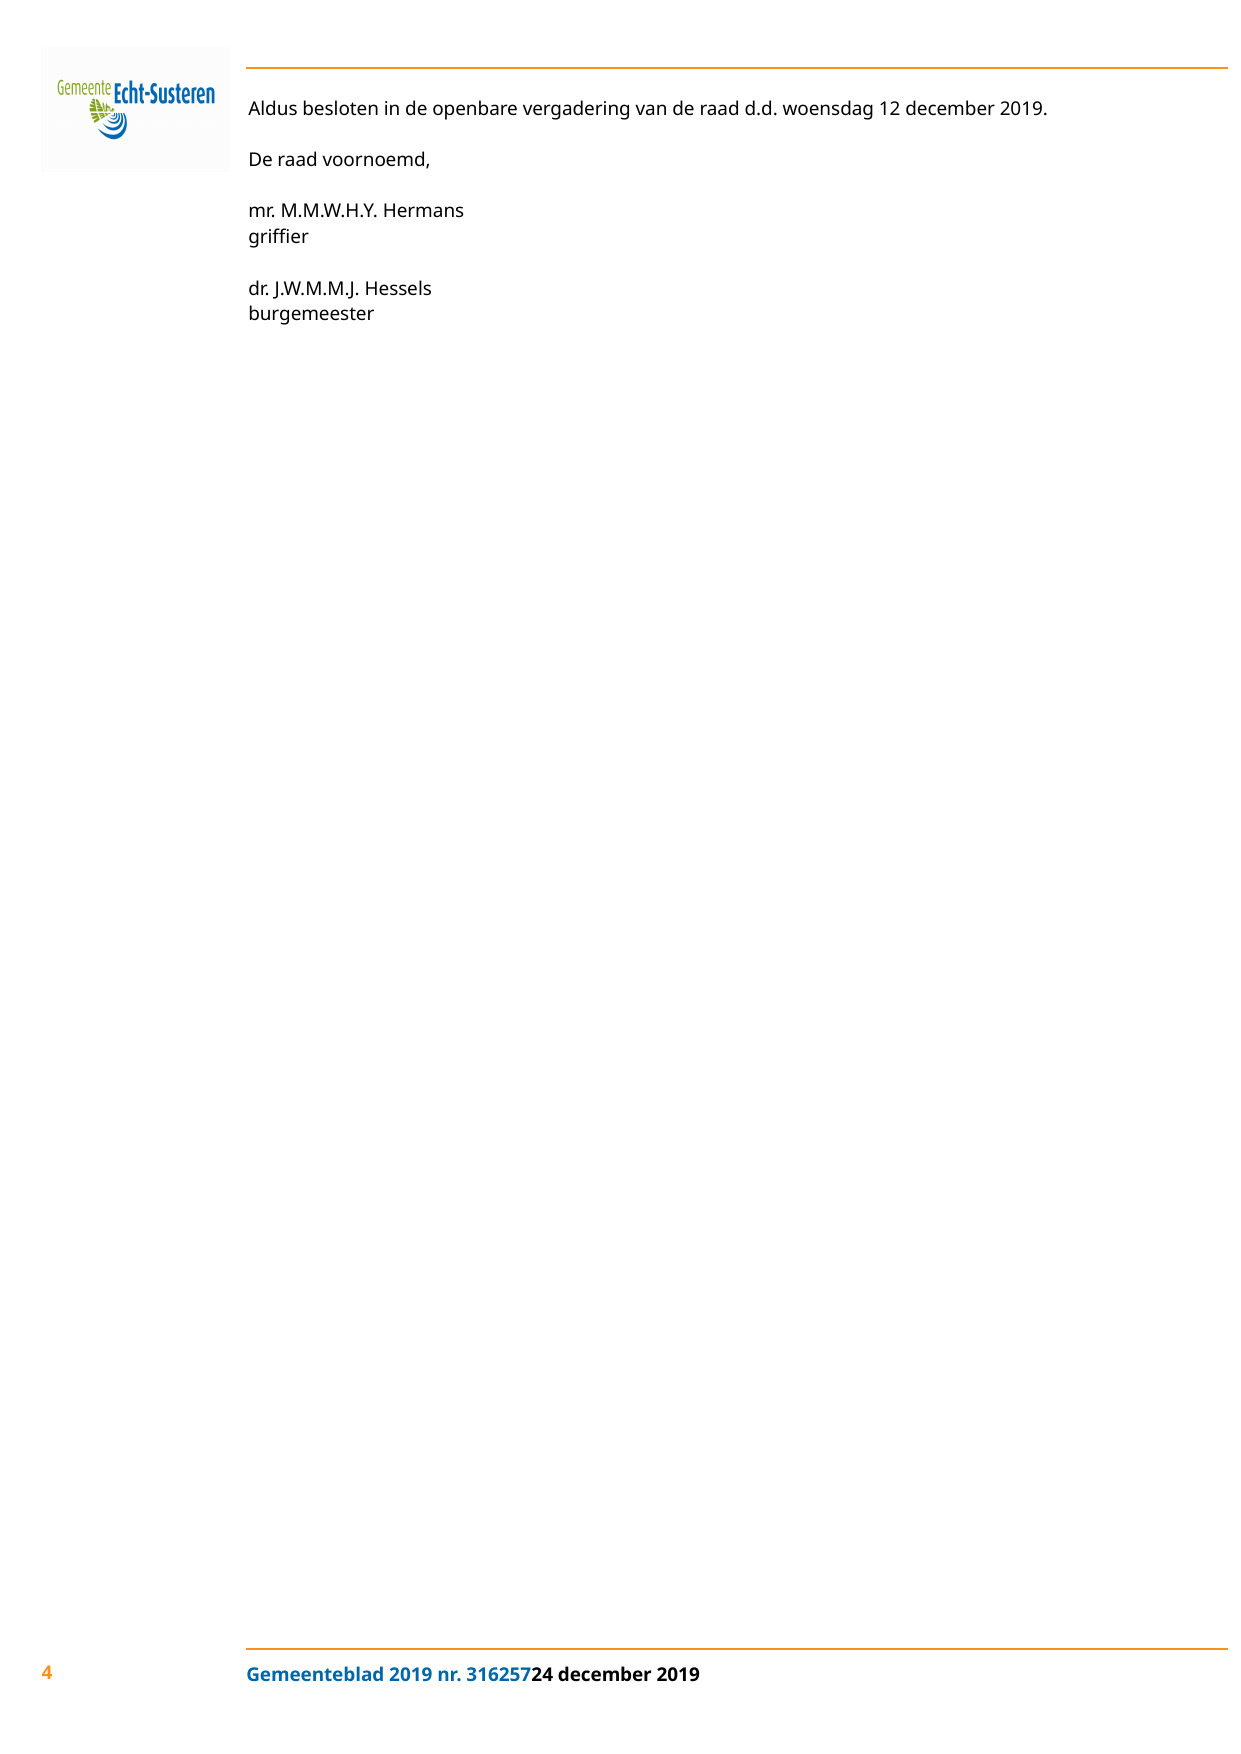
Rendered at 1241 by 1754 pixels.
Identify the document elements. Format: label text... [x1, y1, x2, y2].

text burgemeester [248, 301, 1152, 326]
text Aldus besloten in de openbare vergadering van de raad d.d. woensdag 12 december 2019. [248, 95, 1152, 121]
text griffier [248, 223, 1152, 249]
picture [41, 47, 231, 172]
text mr. M.M.W.H.Y. Hermans [248, 198, 1152, 223]
text dr. J.W.M.M.J. Hessels [248, 275, 1152, 301]
text De raad voornoemd, [248, 146, 1152, 172]
